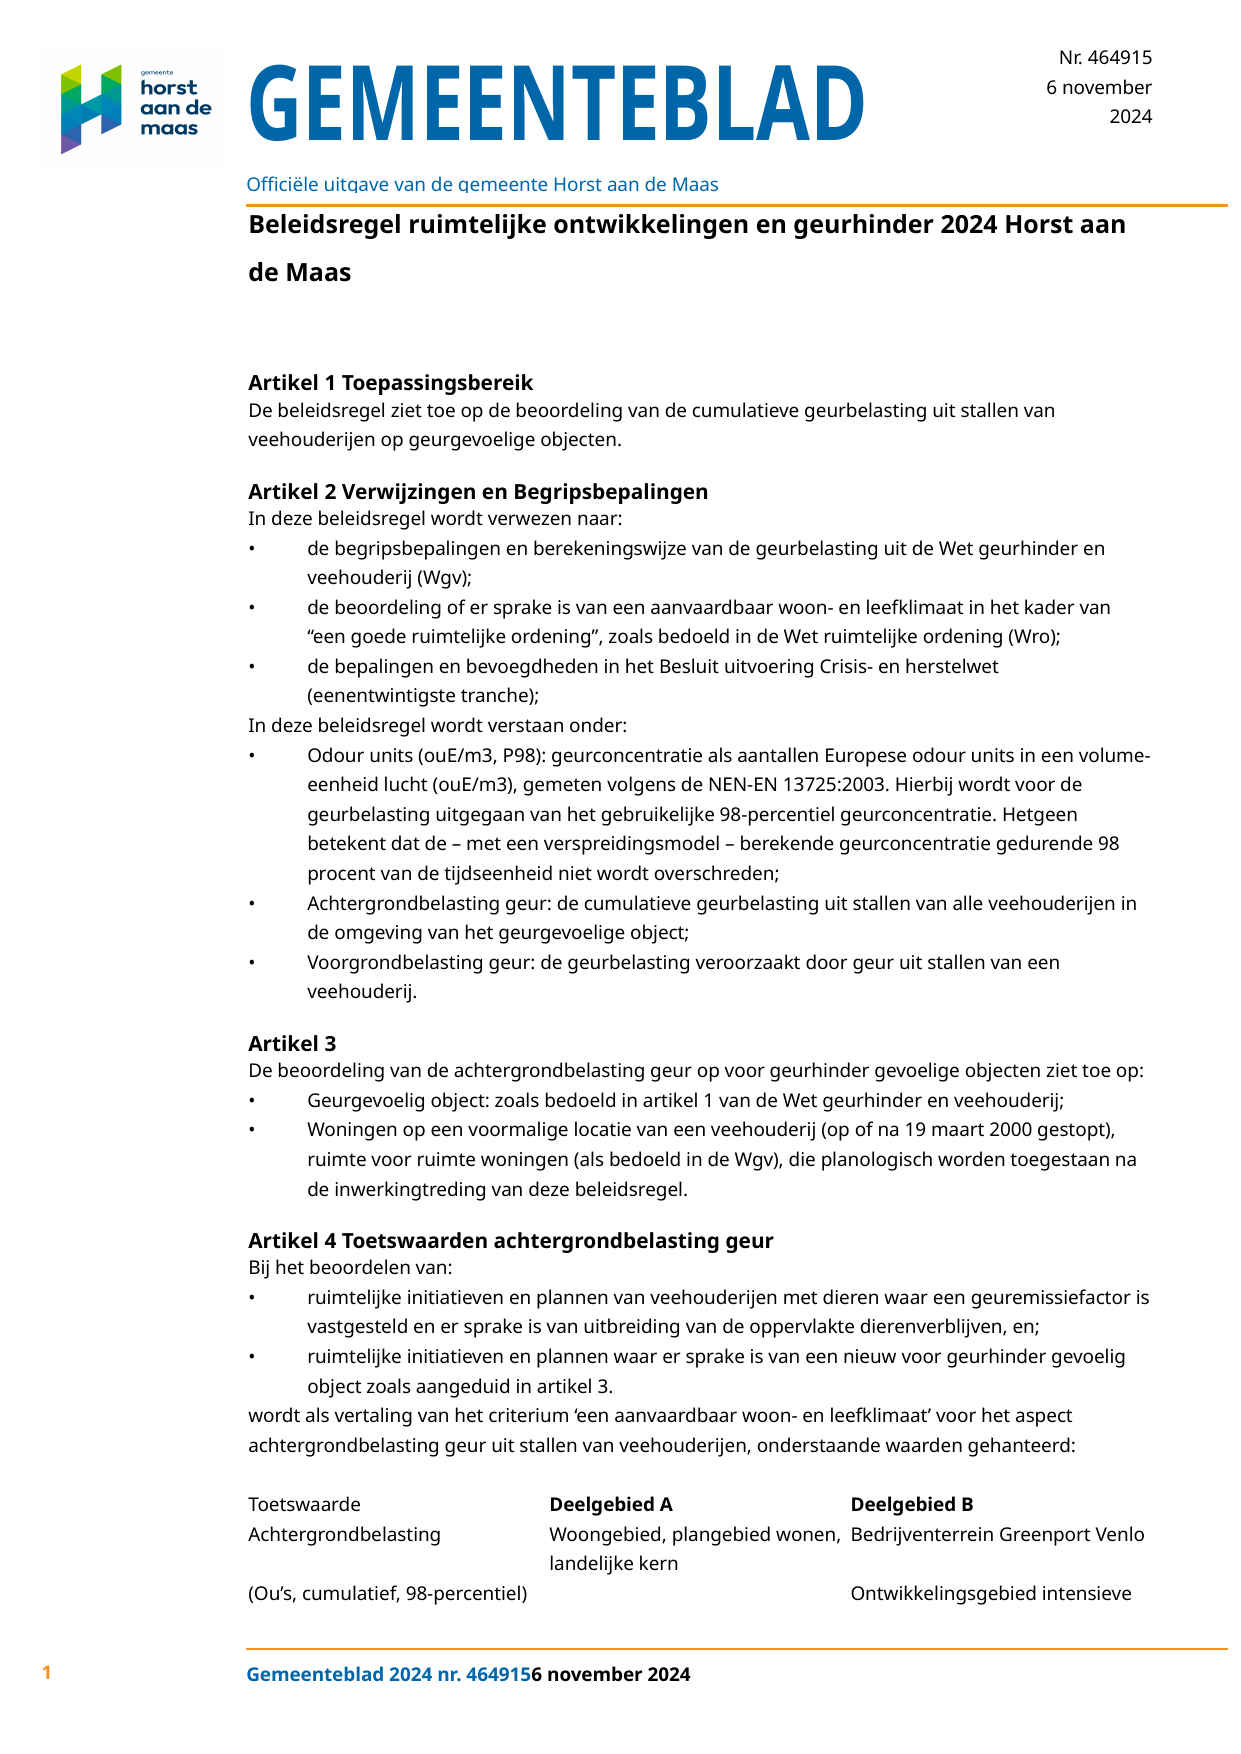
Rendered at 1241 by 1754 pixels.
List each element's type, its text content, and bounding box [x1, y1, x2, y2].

table_header Deelgebied B Bedrijventerrein Greenport Venlo Ontwikkelingsgebied intensieve [850, 1491, 1152, 1606]
list ruimtelijke initiatieven en plannen waar er sprake is van een nieuw voor geurhinder gevoelig object zoals aangeduid in artikel 3. [248, 1343, 1152, 1399]
text In deze beleidsregel wordt verwezen naar: [248, 505, 1152, 531]
list Voorgrondbelasting geur: de geurbelasting veroorzaakt door geur uit stallen van een veehouderij. [248, 949, 1152, 1004]
text wordt als vertaling van het criterium ‘een aanvaardbaar woon- en leefklimaat’ voor het aspect achtergrondbelasting geur uit stallen van veehouderijen, onderstaande waarden gehanteerd: [248, 1402, 1152, 1458]
text Bij het beoordelen van: [248, 1254, 1152, 1280]
text Artikel 2 Verwijzingen en Begripsbepalingen [248, 477, 1152, 505]
list de bepalingen en bevoegdheden in het Besluit uitvoering Crisis- en herstelwet (eenentwintigste tranche); [248, 653, 1152, 708]
text Artikel 4 Toetswaarden achtergrondbelasting geur [248, 1226, 1152, 1254]
text Artikel 1 Toepassingsbereik [248, 368, 1152, 397]
text De beoordeling van de achtergrondbelasting geur op voor geurhinder gevoelige objecten ziet toe op: [248, 1057, 1152, 1083]
list de beoordeling of er sprake is van een aanvaardbaar woon- en leefklimaat in het kader van “een goede ruimtelijke ordening”, zoals bedoeld in de Wet ruimtelijke ordening (Wro); [248, 594, 1152, 649]
list Achtergrondbelasting geur: de cumulatieve geurbelasting uit stallen van alle veehouderijen in de omgeving van het geurgevoelige object; [248, 890, 1152, 945]
text In deze beleidsregel wordt verstaan onder: [248, 712, 1152, 738]
table_header Toetswaarde Achtergrondbelasting (Ou’s, cumulatief, 98-percentiel) [248, 1491, 549, 1606]
picture [41, 47, 231, 172]
text De beleidsregel ziet toe op de beoordeling van de cumulatieve geurbelasting uit stallen van veehouderijen op geurgevoelige objecten. [248, 397, 1152, 452]
list de begripsbepalingen en berekeningswijze van de geurbelasting uit de Wet geurhinder en veehouderij (Wgv); [248, 535, 1152, 590]
list Geurgevoelig object: zoals bedoeld in artikel 1 van de Wet geurhinder en veehouderij; [248, 1087, 1152, 1113]
list ruimtelijke initiatieven en plannen van veehouderijen met dieren waar een geuremissiefactor is vastgesteld en er sprake is van uitbreiding van de oppervlakte dierenverblijven, en; [248, 1284, 1152, 1339]
text Beleidsregel ruimtelijke ontwikkelingen en geurhinder 2024 Horst aan de Maas [248, 207, 1152, 288]
list Odour units (ouE/m3, P98): geurconcentratie als aantallen Europese odour units in een volume-eenheid lucht (ouE/m3), gemeten volgens de NEN-EN 13725:2003. Hierbij wordt voor de geurbelasting uitgegaan van het gebruikelijke 98-percentiel geurconcentratie. Hetgeen betekent dat de – met een verspreidingsmodel – berekende geurconcentratie gedurende 98 procent van de tijdseenheid niet wordt overschreden; [248, 742, 1152, 886]
text Artikel 3 [248, 1029, 1152, 1057]
table_header Deelgebied A Woongebied, plangebied wonen, landelijke kern [549, 1491, 850, 1606]
list Woningen op een voormalige locatie van een veehouderij (op of na 19 maart 2000 gestopt), ruimte voor ruimte woningen (als bedoeld in de Wgv), die planologisch worden toegestaan na de inwerkingtreding van deze beleidsregel. [248, 1117, 1152, 1201]
